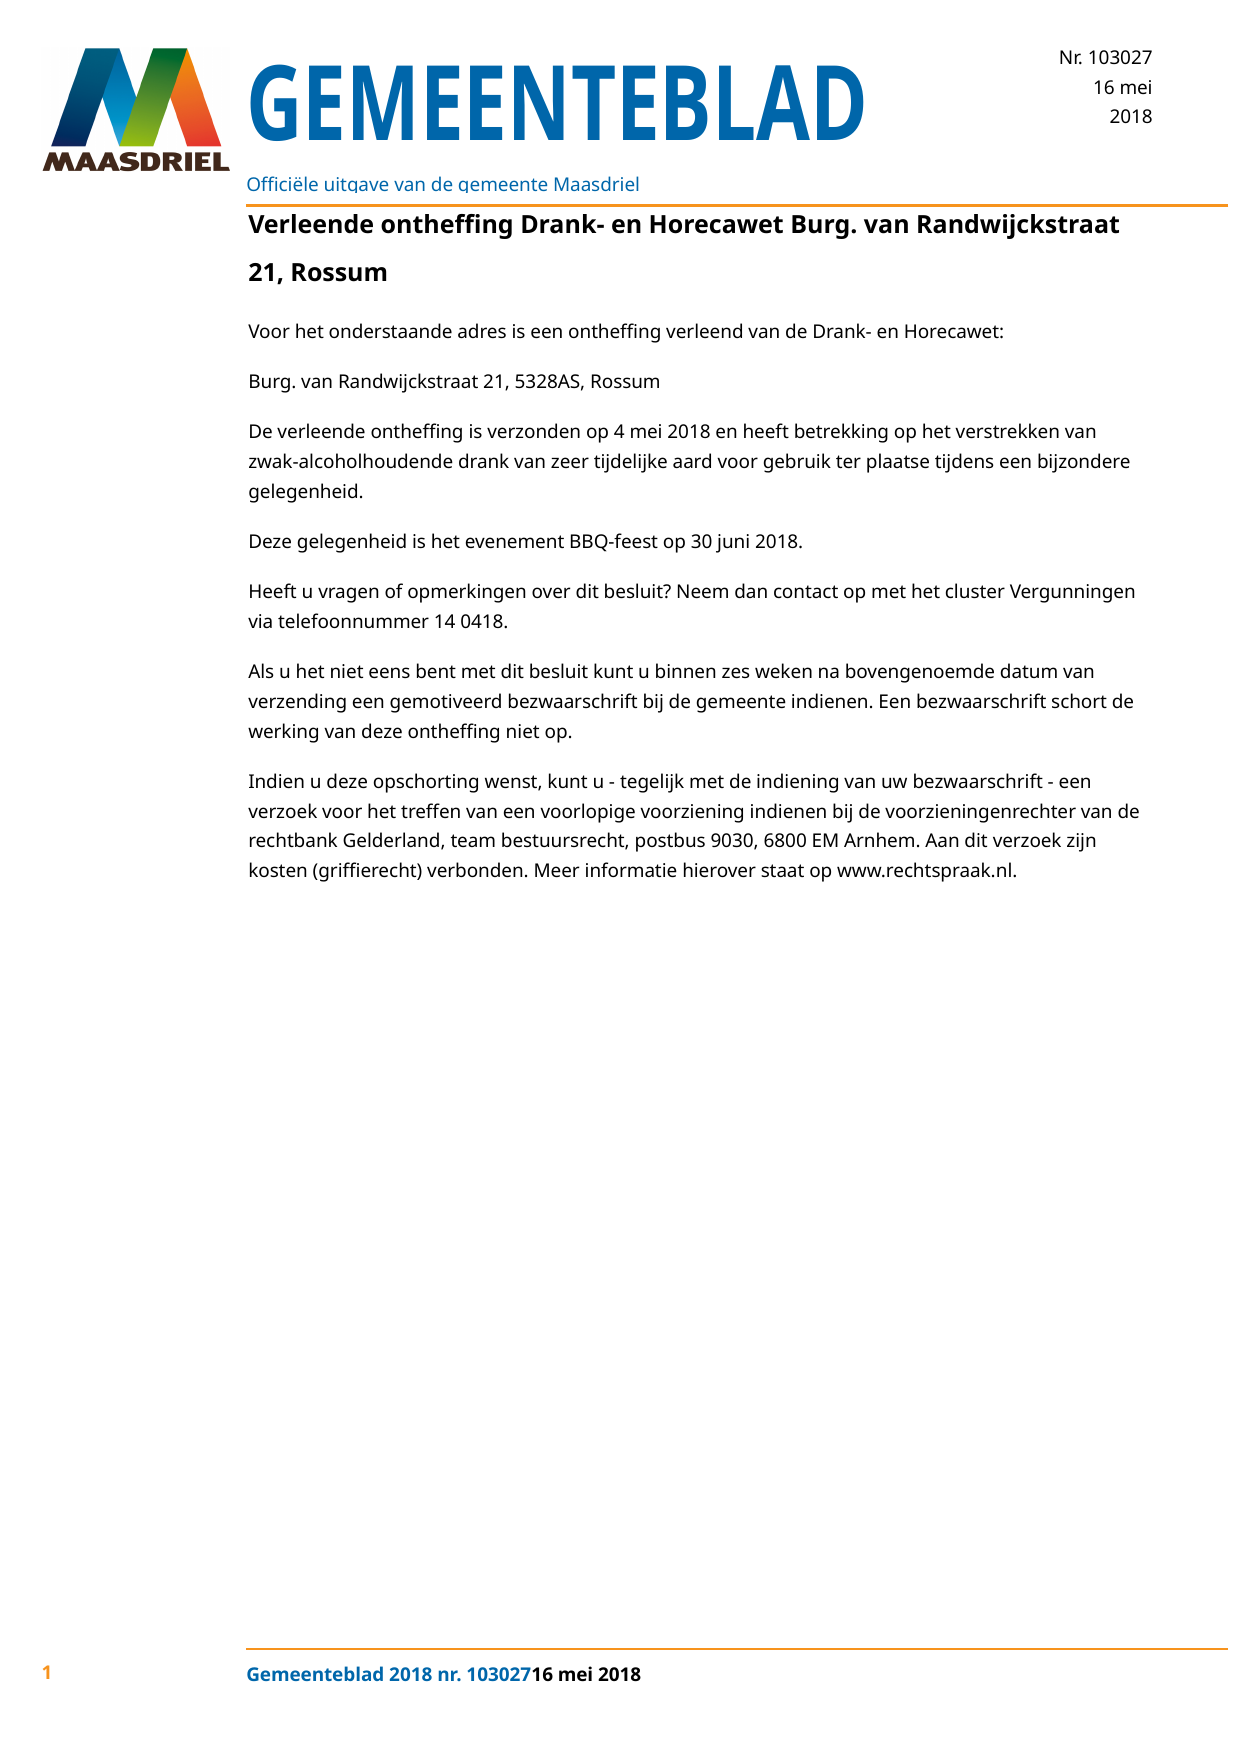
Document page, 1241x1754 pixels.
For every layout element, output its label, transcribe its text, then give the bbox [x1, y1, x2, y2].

text Deze gelegenheid is het evenement BBQ-feest op 30 juni 2018. [248, 528, 1152, 554]
text Indien u deze opschorting wenst, kunt u - tegelijk met de indiening van uw bezwaarschrift - een verzoek voor het treffen van een voorlopige voorziening indienen bij de voorzieningenrechter van de rechtbank Gelderland, team bestuursrecht, postbus 9030, 6800 EM Arnhem. Aan dit verzoek zijn kosten (griffierecht) verbonden. Meer informatie hierover staat op www.rechtspraak.nl. [248, 768, 1152, 883]
text Heeft u vragen of opmerkingen over dit besluit? Neem dan contact op met het cluster Vergunningen via telefoonnummer 14 0418. [248, 579, 1152, 634]
text Als u het niet eens bent met dit besluit kunt u binnen zes weken na bovengenoemde datum van verzending een gemotiveerd bezwaarschrift bij de gemeente indienen. Een bezwaarschrift schort de werking van deze ontheffing niet op. [248, 659, 1152, 744]
text Verleende ontheffing Drank- en Horecawet Burg. van Randwijckstraat 21, Rossum [248, 207, 1152, 288]
picture [41, 47, 231, 172]
text De verleende ontheffing is verzonden op 4 mei 2018 en heeft betrekking op het verstrekken van zwak-alcoholhoudende drank van zeer tijdelijke aard voor gebruik ter plaatse tijdens een bijzondere gelegenheid. [248, 419, 1152, 504]
text Voor het onderstaande adres is een ontheffing verleend van de Drank- en Horecawet: [248, 318, 1152, 344]
text Burg. van Randwijckstraat 21, 5328AS, Rossum [248, 368, 1152, 394]
